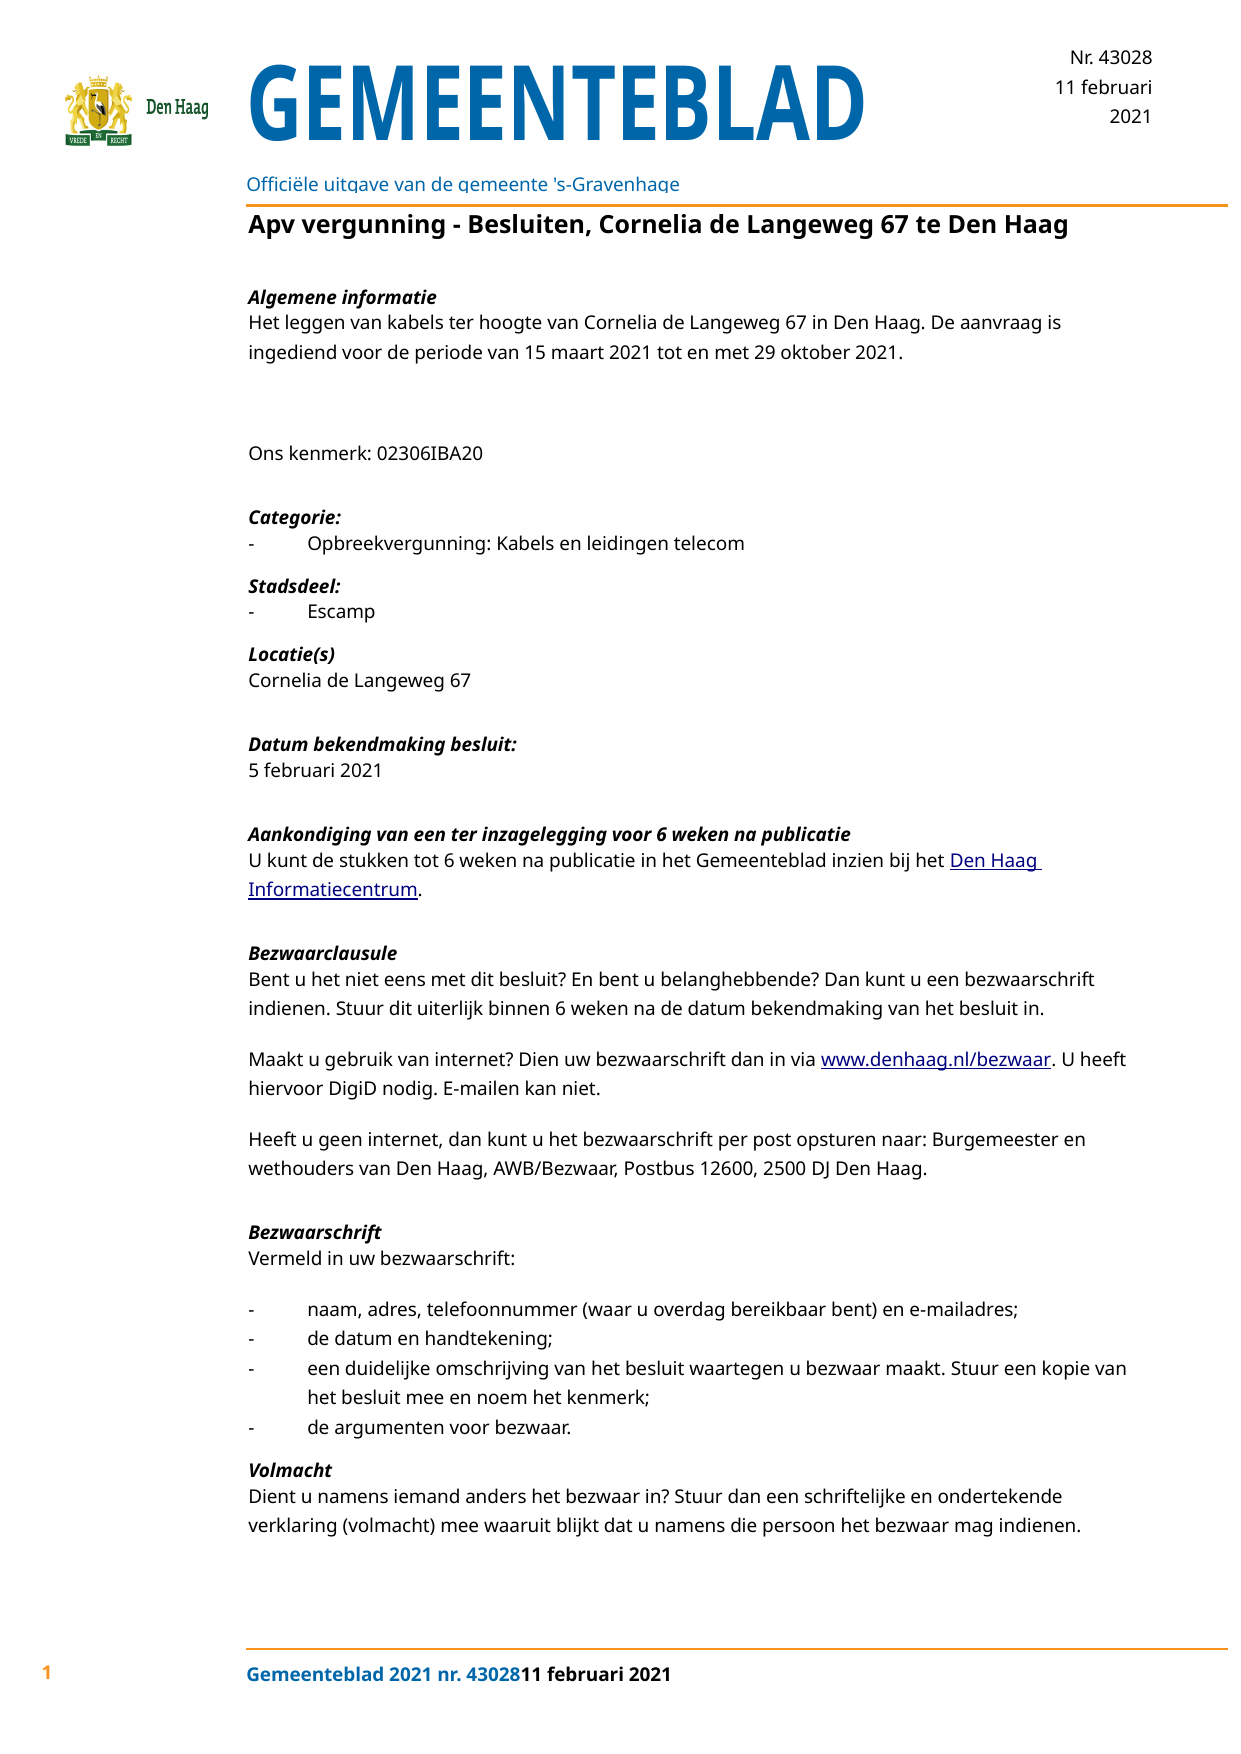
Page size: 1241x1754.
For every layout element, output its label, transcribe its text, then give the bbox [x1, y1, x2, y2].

list een duidelijke omschrijving van het besluit waartegen u bezwaar maakt. Stuur een kopie van het besluit mee en noem het kenmerk; [248, 1355, 1152, 1410]
text Locatie(s) [248, 642, 1152, 667]
text Stadsdeel: [248, 573, 1152, 598]
text Aankondiging van een ter inzagelegging voor 6 weken na publicatie [248, 821, 1152, 847]
text Dient u namens iemand anders het bezwaar in? Stuur dan een schriftelijke en ondertekende verklaring (volmacht) mee waaruit blijkt dat u namens die persoon het bezwaar mag indienen. [248, 1483, 1152, 1538]
text Bezwaarclausule [248, 940, 1152, 966]
text Bezwaarschrift [248, 1219, 1152, 1245]
text Datum bekendmaking besluit: [248, 731, 1152, 757]
text Volmacht [248, 1457, 1152, 1483]
text Categorie: [248, 504, 1152, 530]
text Heeft u geen internet, dan kunt u het bezwaarschrift per post opsturen naar: Burgemeester en wethouders van Den Haag, AWB/Bezwaar, Postbus 12600, 2500 DJ Den Haag. [248, 1126, 1152, 1181]
text 5 februari 2021 [248, 757, 1152, 783]
text Cornelia de Langeweg 67 [248, 667, 1152, 693]
text Het leggen van kabels ter hoogte van Cornelia de Langeweg 67 in Den Haag. De aanvraag is ingediend voor de periode van 15 maart 2021 tot en met 29 oktober 2021. [248, 309, 1152, 365]
text Maakt u gebruik van internet? Dien uw bezwaarschrift dan in via www.denhaag.nl/bezwaar. U heeft hiervoor DigiD nodig. E-mailen kan niet. [248, 1046, 1152, 1101]
list naam, adres, telefoonnummer (waar u overdag bereikbaar bent) en e-mailadres; [248, 1296, 1152, 1321]
list Opbreekvergunning: Kabels en leidingen telecom [248, 530, 1152, 555]
text Vermeld in uw bezwaarschrift: [248, 1245, 1152, 1271]
list Escamp [248, 598, 1152, 624]
picture [41, 47, 231, 172]
list de datum en handtekening; [248, 1325, 1152, 1351]
list de argumenten voor bezwaar. [248, 1414, 1152, 1440]
text U kunt de stukken tot 6 weken na publicatie in het Gemeenteblad inzien bij het Den Haag Informatiecentrum. [248, 847, 1152, 902]
text Algemene informatie [248, 284, 1152, 309]
text Ons kenmerk: 02306IBA20 [248, 440, 1152, 466]
text Bent u het niet eens met dit besluit? En bent u belanghebbende? Dan kunt u een bezwaarschrift indienen. Stuur dit uiterlijk binnen 6 weken na de datum bekendmaking van het besluit in. [248, 966, 1152, 1021]
text Apv vergunning - Besluiten, Cornelia de Langeweg 67 te Den Haag [248, 207, 1152, 241]
